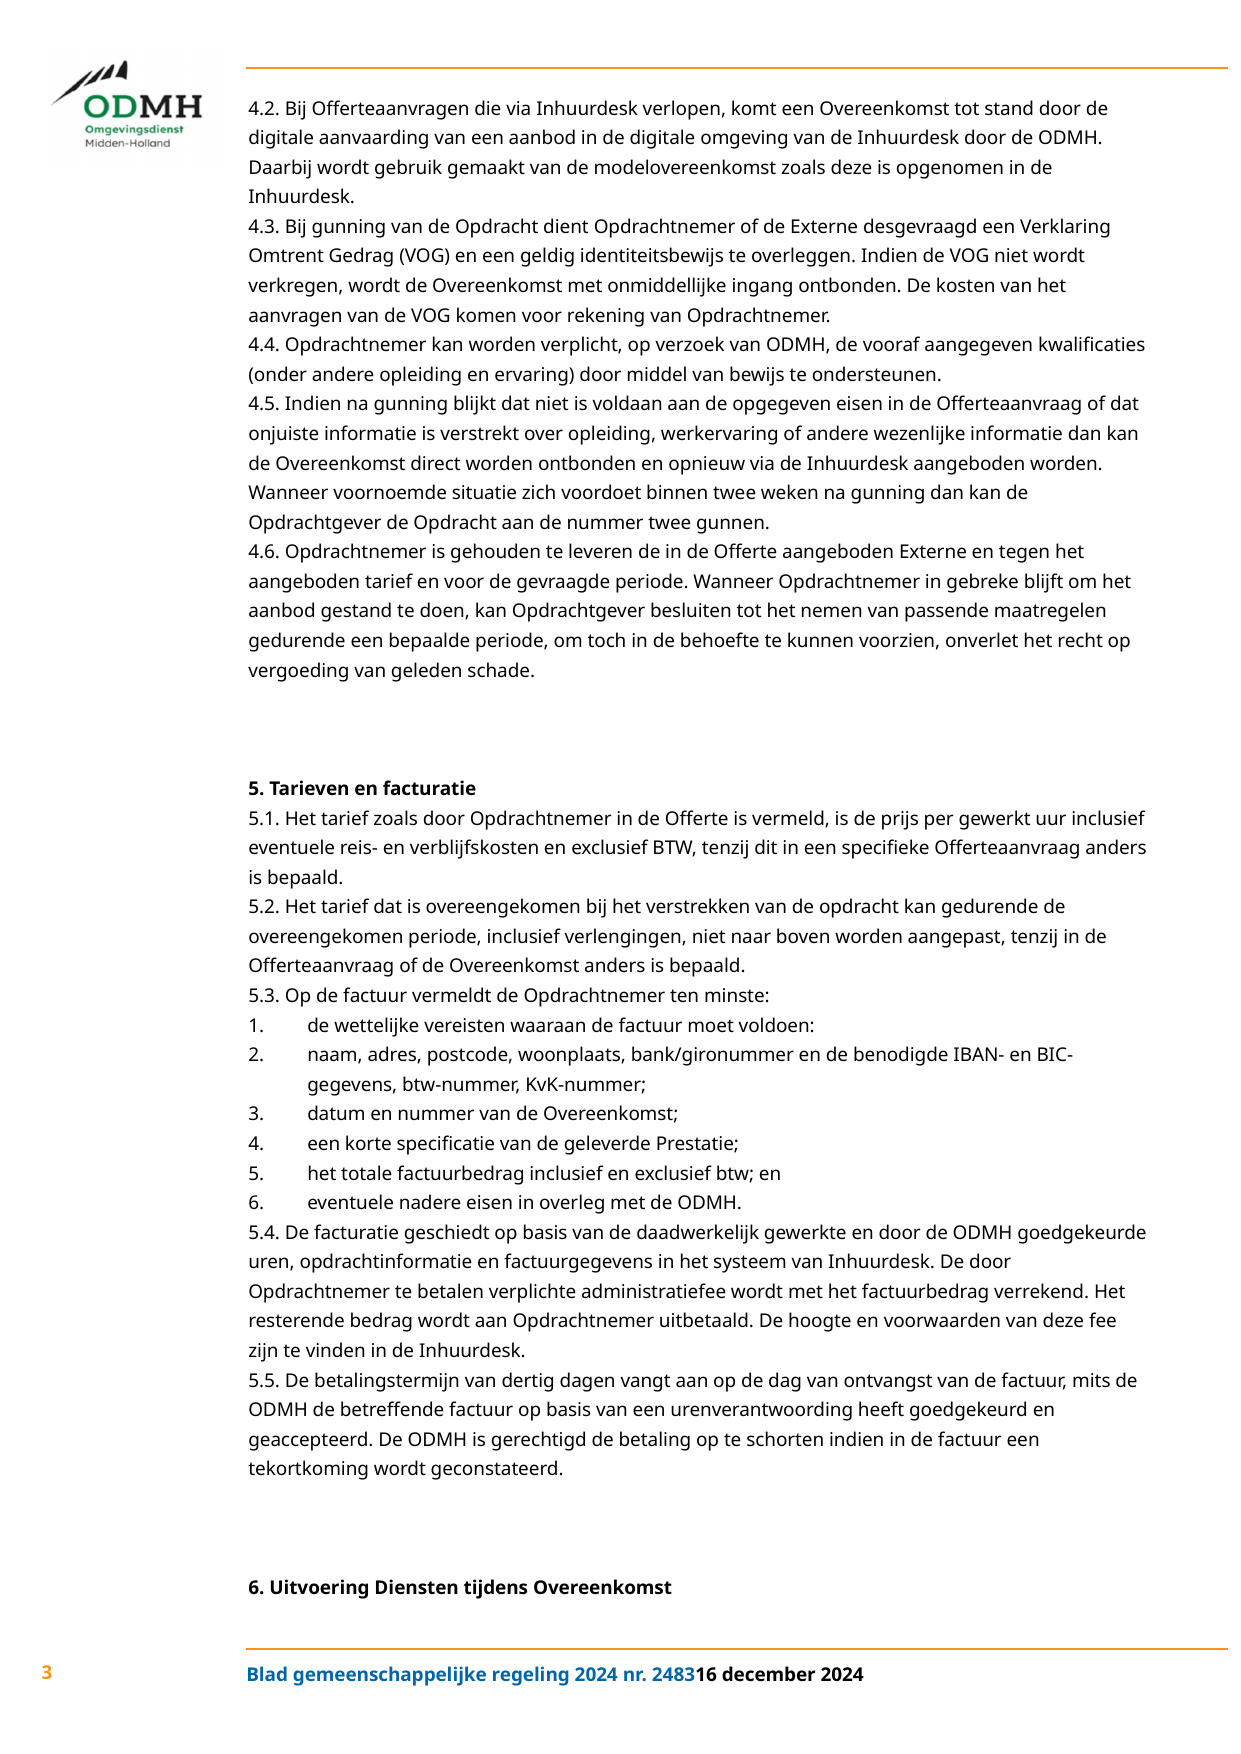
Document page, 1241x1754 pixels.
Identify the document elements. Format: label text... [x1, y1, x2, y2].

list eventuele nadere eisen in overleg met de ODMH. [248, 1189, 1152, 1215]
list datum en nummer van de Overeenkomst; [248, 1101, 1152, 1126]
list naam, adres, postcode, woonplaats, bank/gironummer en de benodigde IBAN- en BIC-gegevens, btw-nummer, KvK-nummer; [248, 1041, 1152, 1097]
text 4.5. Indien na gunning blijkt dat niet is voldaan aan de opgegeven eisen in de Offerteaanvraag of dat onjuiste informatie is verstrekt over opleiding, werkervaring of andere wezenlijke informatie dan kan de Overeenkomst direct worden ontbonden en opnieuw via de Inhuurdesk aangeboden worden. Wanneer voornoemde situatie zich voordoet binnen twee weken na gunning dan kan de Opdrachtgever de Opdracht aan de nummer twee gunnen. [248, 391, 1152, 535]
text 4.2. Bij Offerteaanvragen die via Inhuurdesk verlopen, komt een Overeenkomst tot stand door de digitale aanvaarding van een aanbod in de digitale omgeving van de Inhuurdesk door de ODMH. Daarbij wordt gebruik gemaakt van de modelovereenkomst zoals deze is opgenomen in de Inhuurdesk. [248, 95, 1152, 209]
list de wettelijke vereisten waaraan de factuur moet voldoen: [248, 1012, 1152, 1038]
text 5. Tarieven en facturatie [248, 775, 1152, 801]
text 5.3. Op de factuur vermeldt de Opdrachtnemer ten minste: [248, 982, 1152, 1008]
text 4.3. Bij gunning van de Opdracht dient Opdrachtnemer of de Externe desgevraagd een Verklaring Omtrent Gedrag (VOG) en een geldig identiteitsbewijs te overleggen. Indien de VOG niet wordt verkregen, wordt de Overeenkomst met onmiddellijke ingang ontbonden. De kosten van het aanvragen van de VOG komen voor rekening van Opdrachtnemer. [248, 213, 1152, 328]
text 5.1. Het tarief zoals door Opdrachtnemer in de Offerte is vermeld, is de prijs per gewerkt uur inclusief eventuele reis- en verblijfskosten en exclusief BTW, tenzij dit in een specifieke Offerteaanvraag anders is bepaald. [248, 805, 1152, 890]
text 5.2. Het tarief dat is overeengekomen bij het verstrekken van de opdracht kan gedurende de overeengekomen periode, inclusief verlengingen, niet naar boven worden aangepast, tenzij in de Offerteaanvraag of de Overeenkomst anders is bepaald. [248, 893, 1152, 978]
text 5.5. De betalingstermijn van dertig dagen vangt aan op de dag van ontvangst van de factuur, mits de ODMH de betreffende factuur op basis van een urenverantwoording heeft goedgekeurd en geaccepteerd. De ODMH is gerechtigd de betaling op te schorten indien in de factuur een tekortkoming wordt geconstateerd. [248, 1367, 1152, 1481]
picture [41, 47, 231, 172]
list een korte specificatie van de geleverde Prestatie; [248, 1130, 1152, 1156]
text 4.4. Opdrachtnemer kan worden verplicht, op verzoek van ODMH, de vooraf aangegeven kwalificaties (onder andere opleiding en ervaring) door middel van bewijs te ondersteunen. [248, 331, 1152, 387]
list het totale factuurbedrag inclusief en exclusief btw; en [248, 1160, 1152, 1186]
text 4.6. Opdrachtnemer is gehouden te leveren de in de Offerte aangeboden Externe en tegen het aangeboden tarief en voor de gevraagde periode. Wanneer Opdrachtnemer in gebreke blijft om het aanbod gestand te doen, kan Opdrachtgever besluiten tot het nemen van passende maatregelen gedurende een bepaalde periode, om toch in de behoefte te kunnen voorzien, onverlet het recht op vergoeding van geleden schade. [248, 538, 1152, 683]
text 6. Uitvoering Diensten tijdens Overeenkomst [248, 1574, 1152, 1600]
text 5.4. De facturatie geschiedt op basis van de daadwerkelijk gewerkte en door de ODMH goedgekeurde uren, opdrachtinformatie en factuurgegevens in het systeem van Inhuurdesk. De door Opdrachtnemer te betalen verplichte administratiefee wordt met het factuurbedrag verrekend. Het resterende bedrag wordt aan Opdrachtnemer uitbetaald. De hoogte en voorwaarden van deze fee zijn te vinden in de Inhuurdesk. [248, 1219, 1152, 1363]
